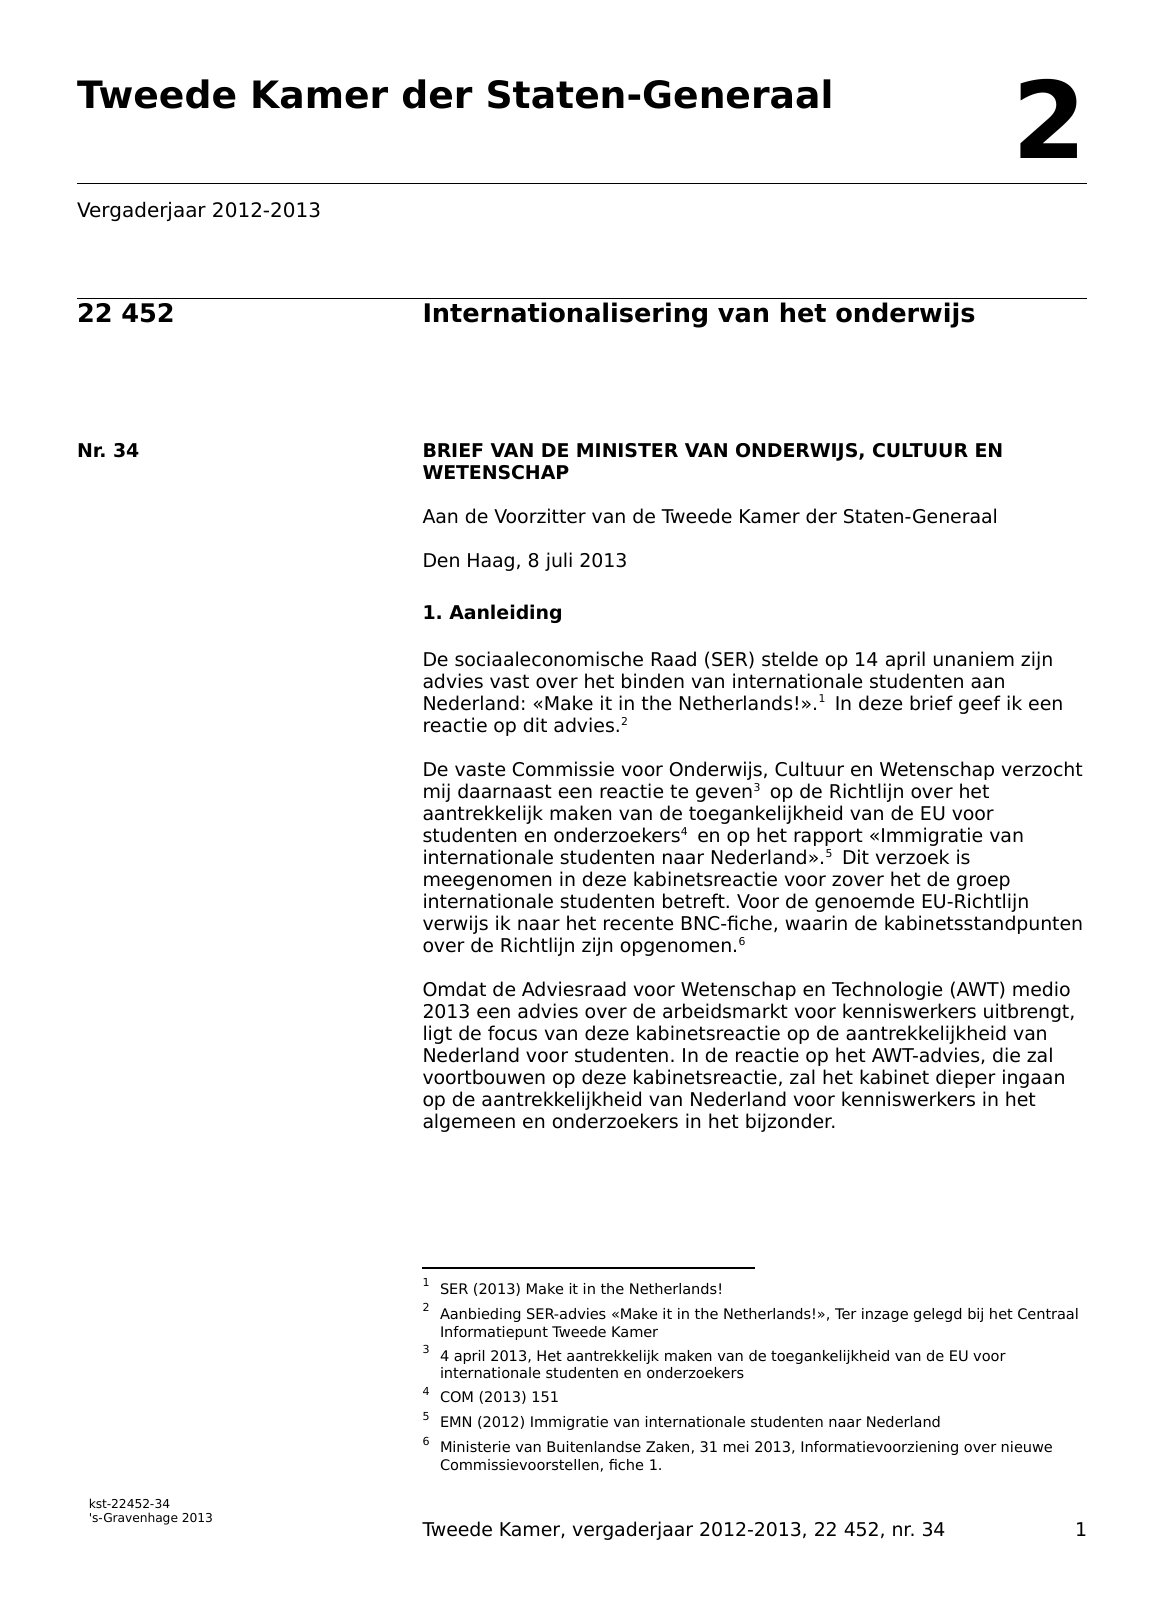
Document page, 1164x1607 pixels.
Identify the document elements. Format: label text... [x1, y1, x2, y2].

table_header 2 [886, 59, 1087, 183]
text EMN (2012) Immigratie van internationale studenten naar Nederland [422, 1410, 1087, 1432]
subtitle 1. Aanleiding [422, 602, 1087, 624]
text Aanbieding SER-advies «Make it in the Netherlands!», Ter inzage gelegd bij het Centraal Informatiepunt Tweede Kamer [422, 1302, 1087, 1341]
text Omdat de Adviesraad voor Wetenschap en Technologie (AWT) medio 2013 een advies over de arbeidsmarkt voor kenniswerkers uitbrengt, ligt de focus van deze kabinetsreactie op de aantrekkelijkheid van Nederland voor studenten. In de reactie op het AWT-advies, die zal voortbouwen op deze kabinetsreactie, zal het kabinet dieper ingaan op de aantrekkelijkheid van Nederland voor kenniswerkers in het algemeen en onderzoekers in het bijzonder. [422, 979, 1087, 1133]
text SER (2013) Make it in the Netherlands! [422, 1277, 1087, 1299]
text 4 april 2013, Het aantrekkelijk maken van de toegankelijkheid van de EU voor internationale studenten en onderzoekers [422, 1343, 1087, 1382]
text kst-22452-34 [88, 1497, 323, 1511]
text De sociaaleconomische Raad (SER) stelde op 14 april unaniem zijn advies vast over het binden van internationale studenten aan Nederland: «Make it in the Netherlands!». In deze brief geef ik een reactie op dit advies. [422, 649, 1087, 737]
subtitle Nr. 34 BRIEF VAN DE MINISTER VAN ONDERWIJS, CULTUUR EN WETENSCHAP [77, 440, 1087, 484]
text 's-Gravenhage 2013 [88, 1511, 323, 1525]
table_header Tweede Kamer der Staten-Generaal [77, 59, 886, 183]
table_cell Vergaderjaar 2012-2013 [77, 184, 1087, 298]
subtitle 22 452 Internationalisering van het onderwijs [77, 299, 1087, 329]
text Ministerie van Buitenlandse Zaken, 31 mei 2013, Informatievoorziening over nieuwe Commissievoorstellen, fiche 1. [422, 1435, 1087, 1474]
text COM (2013) 151 [422, 1385, 1087, 1407]
text Aan de Voorzitter van de Tweede Kamer der Staten-Generaal [422, 506, 1087, 528]
text De vaste Commissie voor Onderwijs, Cultuur en Wetenschap verzocht mij daarnaast een reactie te geven op de Richtlijn over het aantrekkelijk maken van de toegankelijkheid van de EU voor studenten en onderzoekers en op het rapport «Immigratie van internationale studenten naar Nederland». Dit verzoek is meegenomen in deze kabinetsreactie voor zover het de groep internationale studenten betreft. Voor de genoemde EU-Richtlijn verwijs ik naar het recente BNC-fiche, waarin de kabinetsstandpunten over de Richtlijn zijn opgenomen. [422, 759, 1087, 957]
text Den Haag, 8 juli 2013 [422, 550, 1087, 572]
